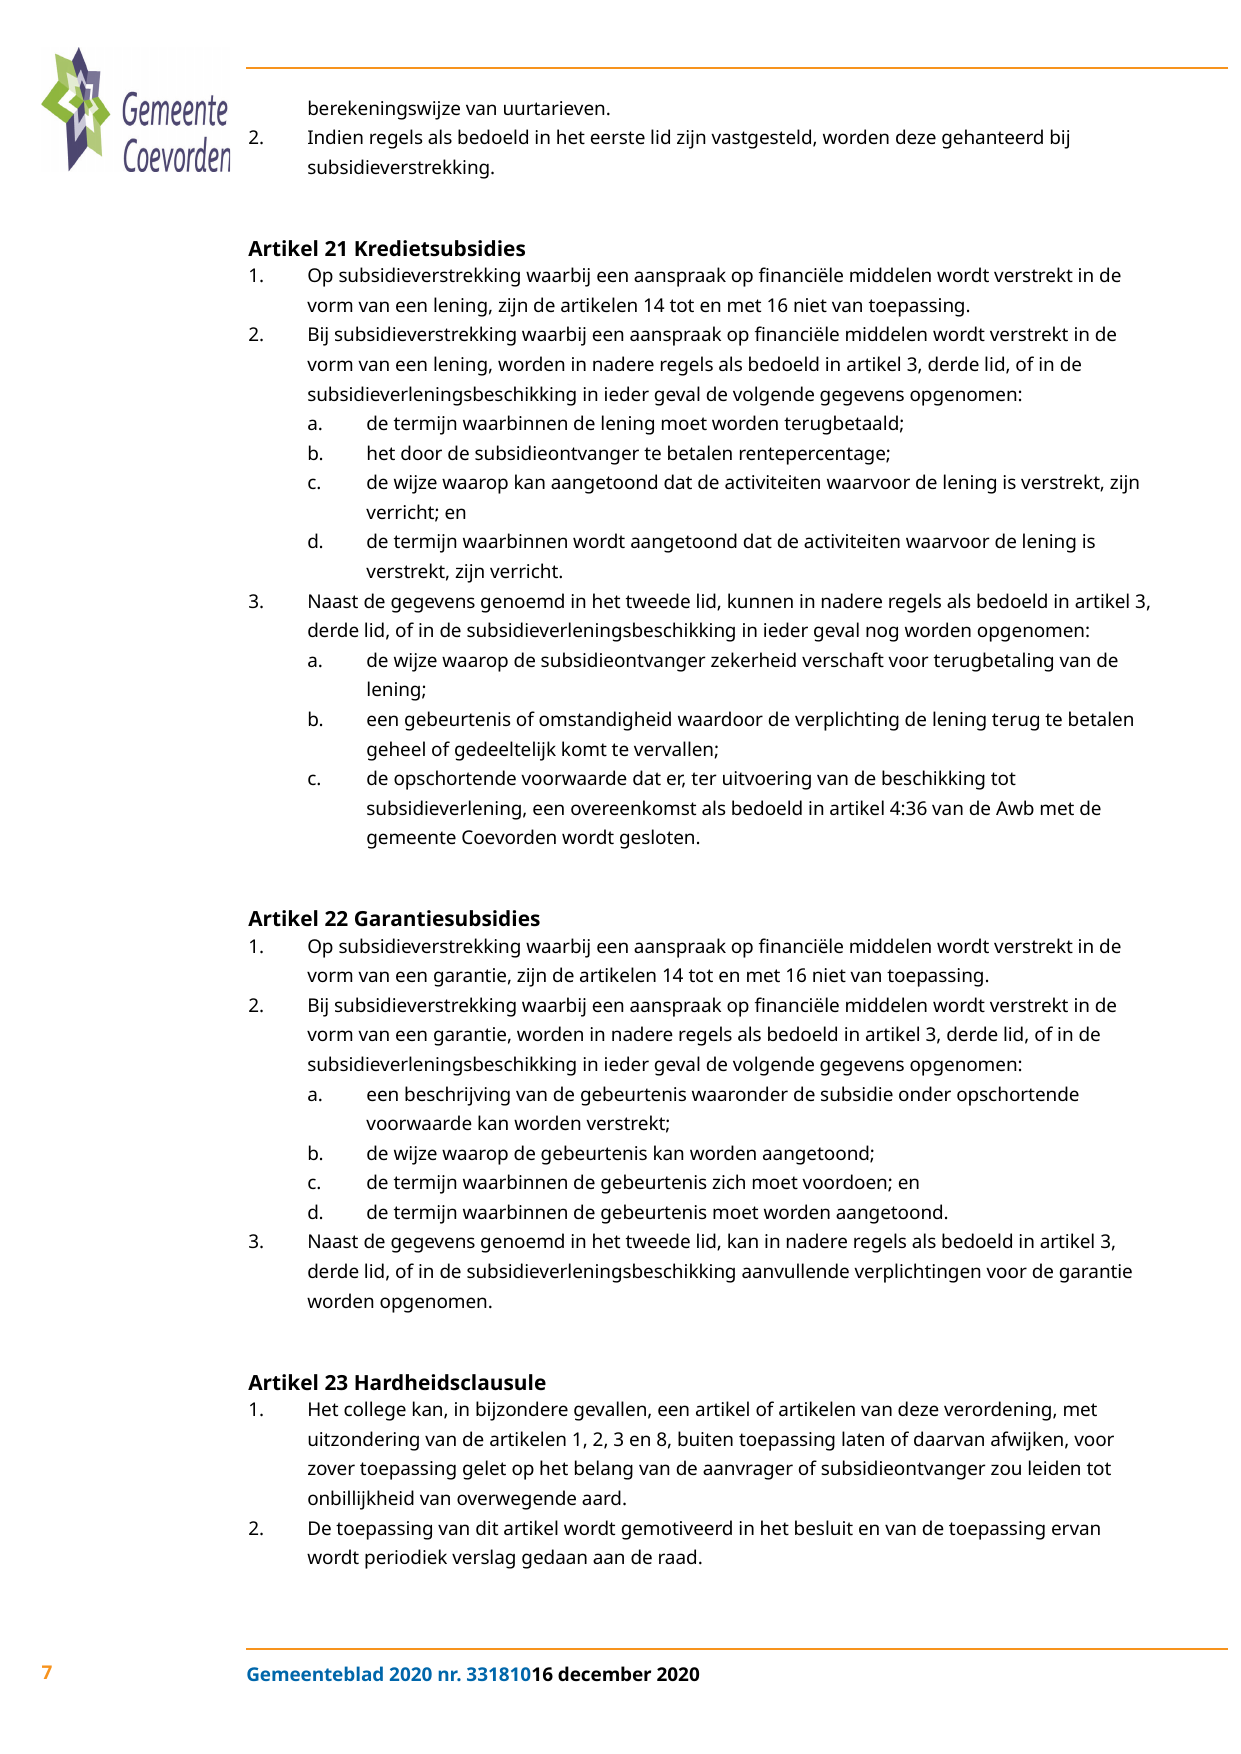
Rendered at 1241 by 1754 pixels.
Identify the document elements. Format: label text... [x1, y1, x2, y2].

list een beschrijving van de gebeurtenis waaronder de subsidie onder opschortende voorwaarde kan worden verstrekt; [307, 1081, 1152, 1136]
list Naast de gegevens genoemd in het tweede lid, kunnen in nadere regels als bedoeld in artikel 3, derde lid, of in de subsidieverleningsbeschikking in ieder geval nog worden opgenomen: [248, 588, 1152, 643]
list een gebeurtenis of omstandigheid waardoor de verplichting de lening terug te betalen geheel of gedeeltelijk komt te vervallen; [307, 706, 1152, 761]
list Naast de gegevens genoemd in het tweede lid, kan in nadere regels als bedoeld in artikel 3, derde lid, of in de subsidieverleningsbeschikking aanvullende verplichtingen voor de garantie worden opgenomen. [248, 1229, 1152, 1314]
list Indien regels als bedoeld in het eerste lid zijn vastgesteld, worden deze gehanteerd bij subsidieverstrekking. [248, 124, 1152, 180]
text Artikel 23 Hardheidsclausule [248, 1368, 1152, 1396]
list de wijze waarop kan aangetoond dat de activiteiten waarvoor de lening is verstrekt, zijn verricht; en [307, 469, 1152, 525]
list berekeningswijze van uurtarieven. [248, 95, 1152, 121]
list de wijze waarop de subsidieontvanger zekerheid verschaft voor terugbetaling van de lening; [307, 647, 1152, 702]
text Artikel 22 Garantiesubsidies [248, 904, 1152, 933]
picture [41, 47, 231, 172]
list De toepassing van dit artikel wordt gemotiveerd in het besluit en van de toepassing ervan wordt periodiek verslag gedaan aan de raad. [248, 1515, 1152, 1570]
list de termijn waarbinnen de lening moet worden terugbetaald; [307, 410, 1152, 436]
list de opschortende voorwaarde dat er, ter uitvoering van de beschikking tot subsidieverlening, een overeenkomst als bedoeld in artikel 4:36 van de Awb met de gemeente Coevorden wordt gesloten. [307, 765, 1152, 850]
list Bij subsidieverstrekking waarbij een aanspraak op financiële middelen wordt verstrekt in de vorm van een garantie, worden in nadere regels als bedoeld in artikel 3, derde lid, of in de subsidieverleningsbeschikking in ieder geval de volgende gegevens opgenomen: [248, 992, 1152, 1077]
list de termijn waarbinnen de gebeurtenis zich moet voordoen; en [307, 1169, 1152, 1195]
list de termijn waarbinnen de gebeurtenis moet worden aangetoond. [307, 1199, 1152, 1225]
list Op subsidieverstrekking waarbij een aanspraak op financiële middelen wordt verstrekt in de vorm van een lening, zijn de artikelen 14 tot en met 16 niet van toepassing. [248, 262, 1152, 318]
list Bij subsidieverstrekking waarbij een aanspraak op financiële middelen wordt verstrekt in de vorm van een lening, worden in nadere regels als bedoeld in artikel 3, derde lid, of in de subsidieverleningsbeschikking in ieder geval de volgende gegevens opgenomen: [248, 322, 1152, 406]
list Op subsidieverstrekking waarbij een aanspraak op financiële middelen wordt verstrekt in de vorm van een garantie, zijn de artikelen 14 tot en met 16 niet van toepassing. [248, 933, 1152, 988]
list de wijze waarop de gebeurtenis kan worden aangetoond; [307, 1140, 1152, 1166]
list de termijn waarbinnen wordt aangetoond dat de activiteiten waarvoor de lening is verstrekt, zijn verricht. [307, 529, 1152, 584]
list Het college kan, in bijzondere gevallen, een artikel of artikelen van deze verordening, met uitzondering van de artikelen 1, 2, 3 en 8, buiten toepassing laten of daarvan afwijken, voor zover toepassing gelet op het belang van de aanvrager of subsidieontvanger zou leiden tot onbillijkheid van overwegende aard. [248, 1396, 1152, 1511]
list het door de subsidieontvanger te betalen rentepercentage; [307, 440, 1152, 466]
text Artikel 21 Kredietsubsidies [248, 234, 1152, 262]
